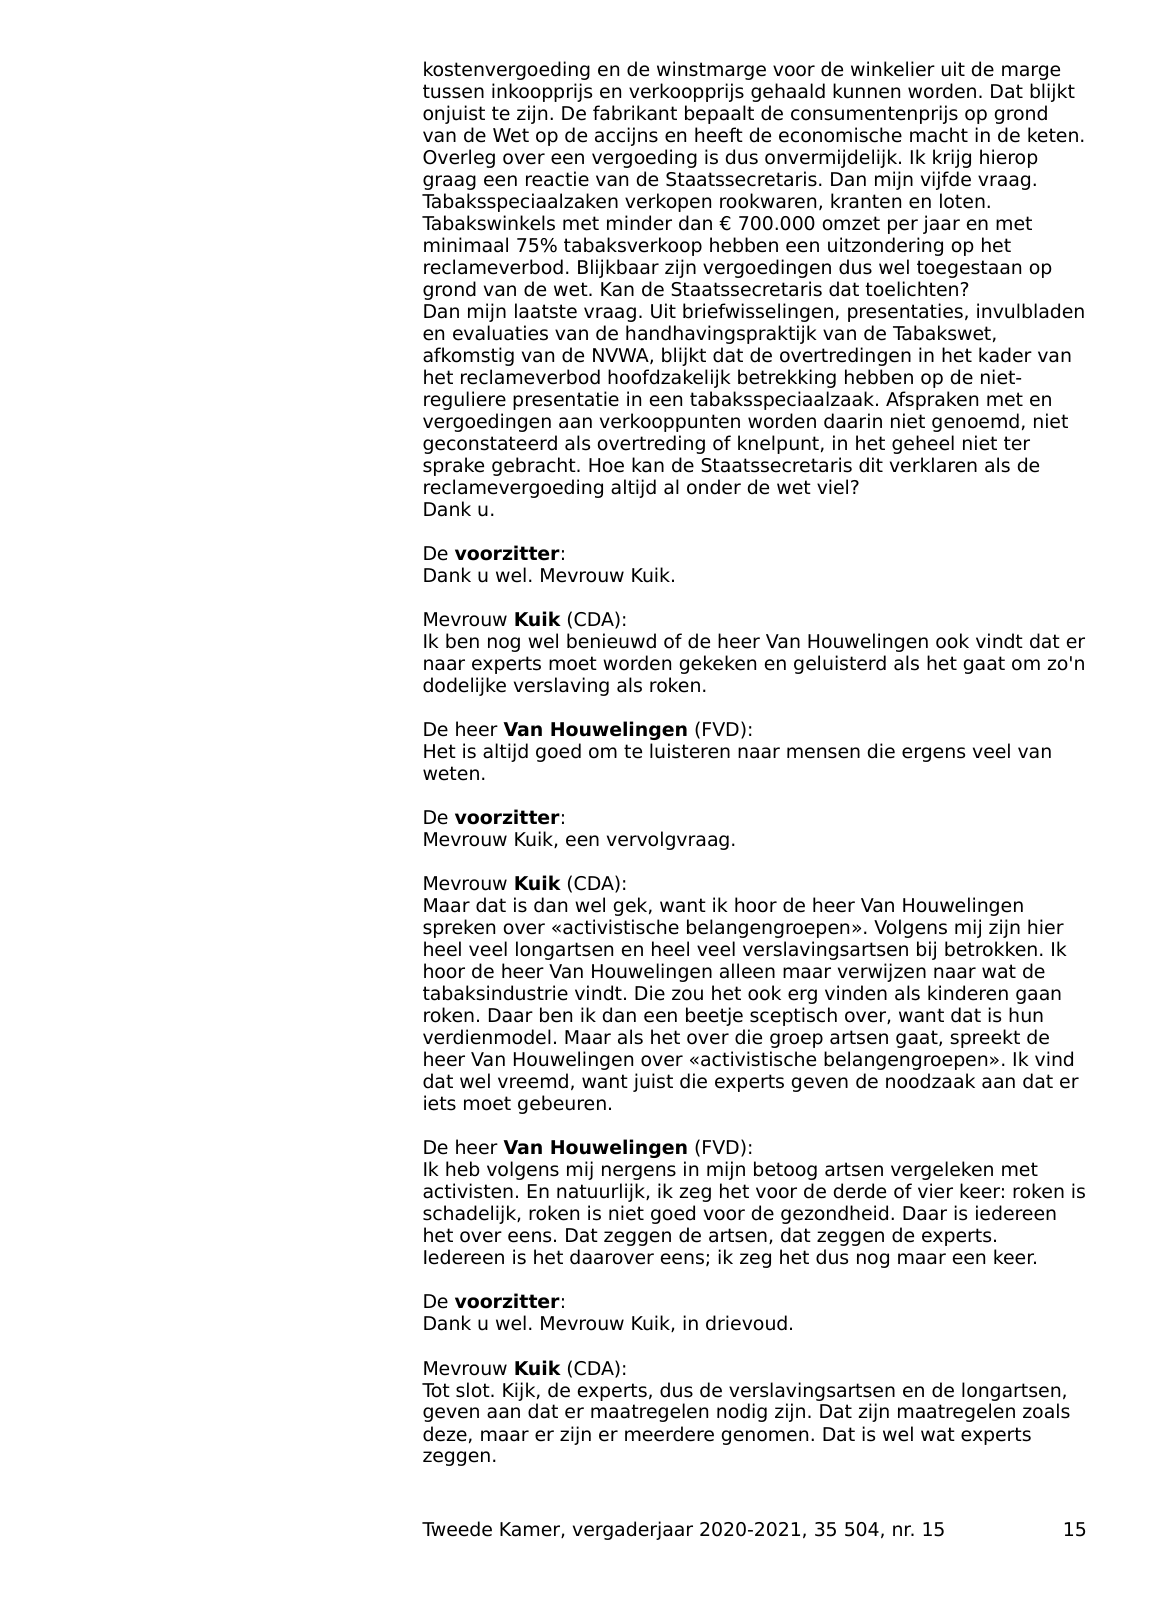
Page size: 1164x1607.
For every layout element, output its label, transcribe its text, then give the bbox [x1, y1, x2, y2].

text kostenvergoeding en de winstmarge voor de winkelier uit de marge tussen inkoopprijs en verkoopprijs gehaald kunnen worden. Dat blijkt onjuist te zijn. De fabrikant bepaalt de consumentenprijs op grond van de Wet op de accijns en heeft de economische macht in de keten. Overleg over een vergoeding is dus onvermijdelijk. Ik krijg hierop graag een reactie van de Staatssecretaris. Dan mijn vijfde vraag. Tabaksspeciaalzaken verkopen rookwaren, kranten en loten. Tabakswinkels met minder dan € 700.000 omzet per jaar en met minimaal 75% tabaksverkoop hebben een uitzondering op het reclameverbod. Blijkbaar zijn vergoedingen dus wel toegestaan op grond van de wet. Kan de Staatssecretaris dat toelichten? [422, 59, 1087, 301]
text Maar dat is dan wel gek, want ik hoor de heer Van Houwelingen spreken over «activistische belangengroepen». Volgens mij zijn hier heel veel longartsen en heel veel verslavingsartsen bij betrokken. Ik hoor de heer Van Houwelingen alleen maar verwijzen naar wat de tabaksindustrie vindt. Die zou het ook erg vinden als kinderen gaan roken. Daar ben ik dan een beetje sceptisch over, want dat is hun verdienmodel. Maar als het over die groep artsen gaat, spreekt de heer Van Houwelingen over «activistische belangengroepen». Ik vind dat wel vreemd, want juist die experts geven de noodzaak aan dat er iets moet gebeuren. [422, 895, 1087, 1115]
text De heer Van Houwelingen (FVD): [422, 1137, 1087, 1159]
text Dank u wel. Mevrouw Kuik, in drievoud. [422, 1313, 1087, 1335]
text Dan mijn laatste vraag. Uit briefwisselingen, presentaties, invulbladen en evaluaties van de handhavingspraktijk van de Tabakswet, afkomstig van de NVWA, blijkt dat de overtredingen in het kader van het reclameverbod hoofdzakelijk betrekking hebben op de niet-reguliere presentatie in een tabaksspeciaalzaak. Afspraken met en vergoedingen aan verkooppunten worden daarin niet genoemd, niet geconstateerd als overtreding of knelpunt, in het geheel niet ter sprake gebracht. Hoe kan de Staatssecretaris dit verklaren als de reclamevergoeding altijd al onder de wet viel? [422, 301, 1087, 499]
text Ik ben nog wel benieuwd of de heer Van Houwelingen ook vindt dat er naar experts moet worden gekeken en geluisterd als het gaat om zo'n dodelijke verslaving als roken. [422, 631, 1087, 697]
text Mevrouw Kuik (CDA): [422, 873, 1087, 895]
text De voorzitter: [422, 807, 1087, 829]
text De heer Van Houwelingen (FVD): [422, 719, 1087, 741]
text Mevrouw Kuik (CDA): [422, 609, 1087, 631]
text Tot slot. Kijk, de experts, dus de verslavingsartsen en de longartsen, geven aan dat er maatregelen nodig zijn. Dat zijn maatregelen zoals deze, maar er zijn er meerdere genomen. Dat is wel wat experts zeggen. [422, 1379, 1087, 1467]
text De voorzitter: [422, 1291, 1087, 1313]
text Mevrouw Kuik (CDA): [422, 1357, 1087, 1379]
text De voorzitter: [422, 543, 1087, 565]
text Dank u wel. Mevrouw Kuik. [422, 565, 1087, 587]
text Het is altijd goed om te luisteren naar mensen die ergens veel van weten. [422, 741, 1087, 785]
text Dank u. [422, 499, 1087, 521]
text Ik heb volgens mij nergens in mijn betoog artsen vergeleken met activisten. En natuurlijk, ik zeg het voor de derde of vier keer: roken is schadelijk, roken is niet goed voor de gezondheid. Daar is iedereen het over eens. Dat zeggen de artsen, dat zeggen de experts. Iedereen is het daarover eens; ik zeg het dus nog maar een keer. [422, 1159, 1087, 1269]
text Mevrouw Kuik, een vervolgvraag. [422, 829, 1087, 851]
